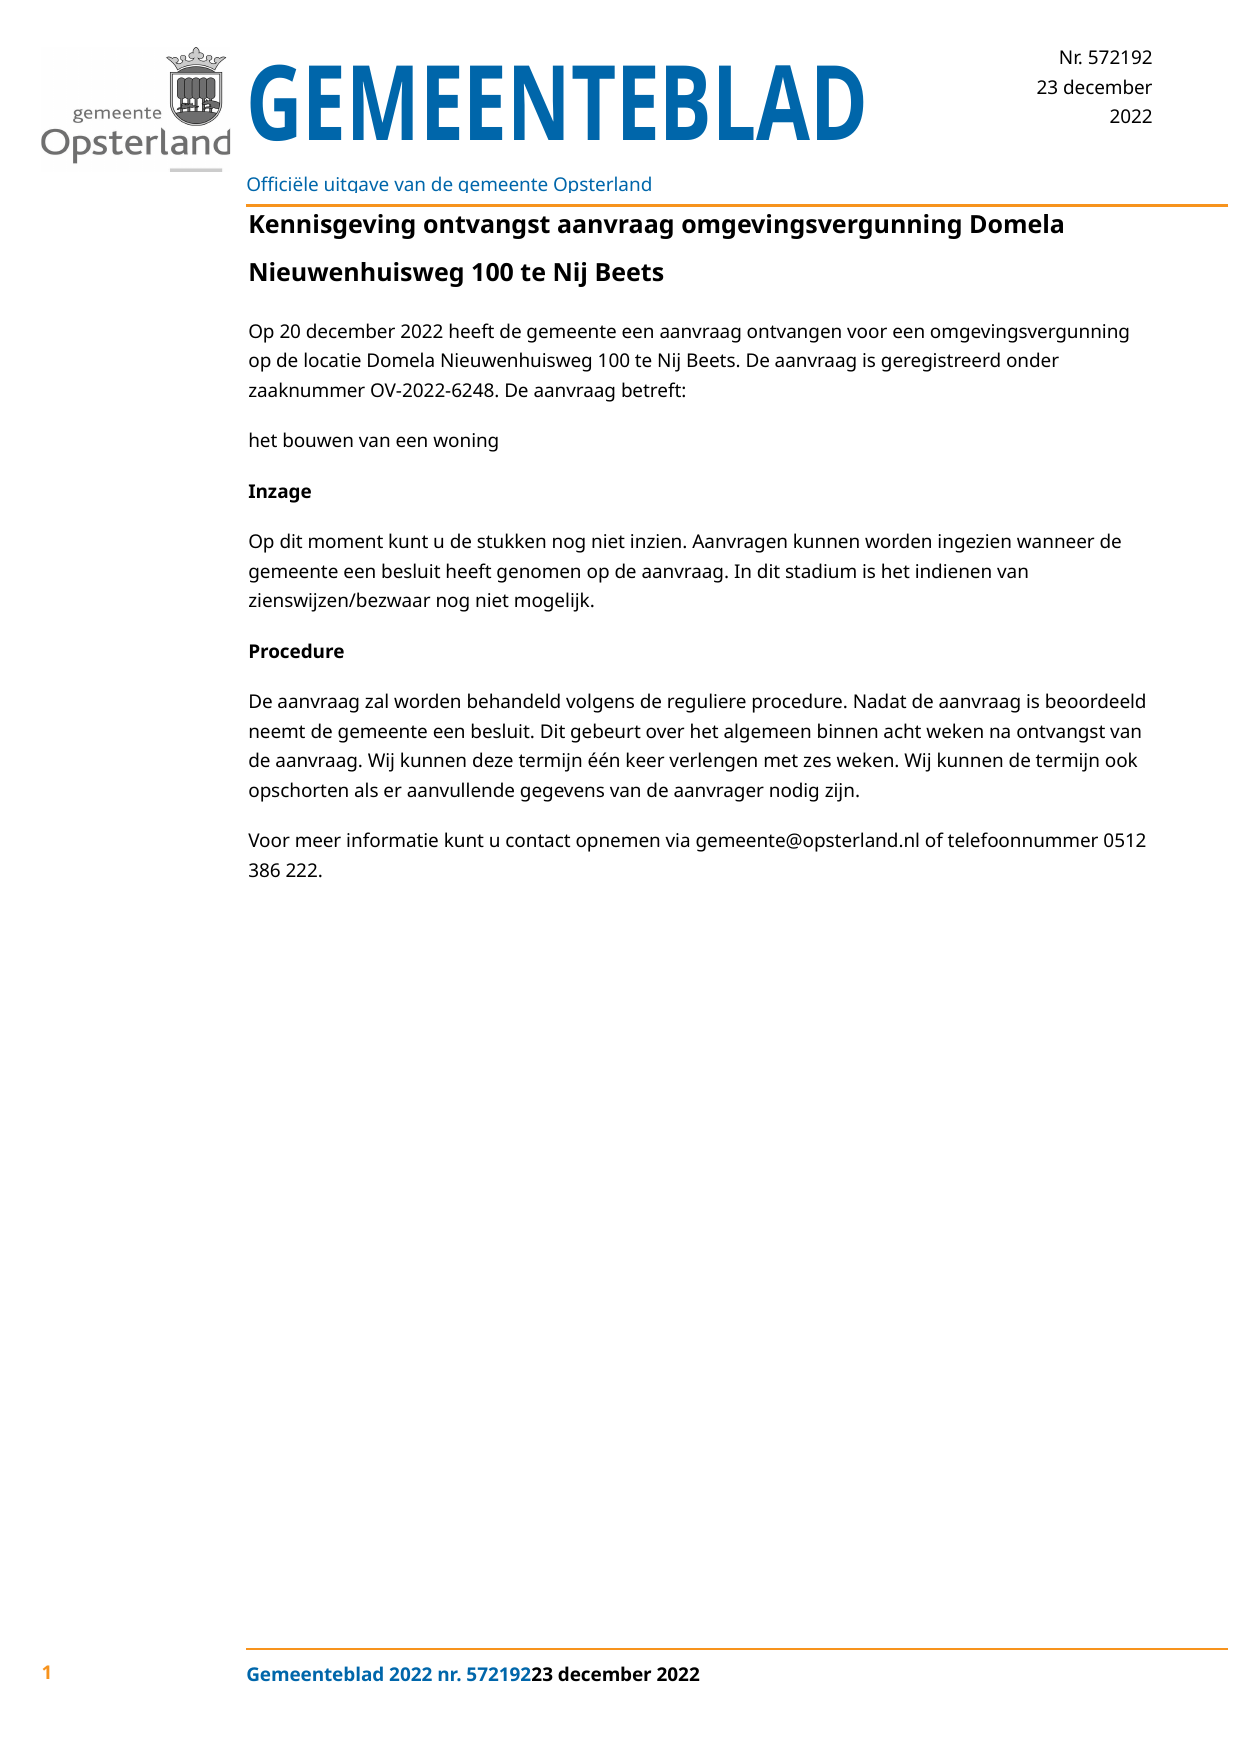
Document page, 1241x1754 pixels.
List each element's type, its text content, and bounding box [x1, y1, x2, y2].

picture [41, 47, 231, 172]
text Inzage [248, 478, 1152, 504]
text Voor meer informatie kunt u contact opnemen via gemeente@opsterland.nl of telefoonnummer 0512 386 222. [248, 827, 1152, 883]
text De aanvraag zal worden behandeld volgens de reguliere procedure. Nadat de aanvraag is beoordeeld neemt de gemeente een besluit. Dit gebeurt over het algemeen binnen acht weken na ontvangst van de aanvraag. Wij kunnen deze termijn één keer verlengen met zes weken. Wij kunnen de termijn ook opschorten als er aanvullende gegevens van de aanvrager nodig zijn. [248, 688, 1152, 803]
text Procedure [248, 638, 1152, 664]
text Kennisgeving ontvangst aanvraag omgevingsvergunning Domela Nieuwenhuisweg 100 te Nij Beets [248, 207, 1152, 288]
text Op dit moment kunt u de stukken nog niet inzien. Aanvragen kunnen worden ingezien wanneer de gemeente een besluit heeft genomen op de aanvraag. In dit stadium is het indienen van zienswijzen/bezwaar nog niet mogelijk. [248, 528, 1152, 613]
text het bouwen van een woning [248, 427, 1152, 453]
text Op 20 december 2022 heeft de gemeente een aanvraag ontvangen voor een omgevingsvergunning op de locatie Domela Nieuwenhuisweg 100 te Nij Beets. De aanvraag is geregistreerd onder zaaknummer OV-2022-6248. De aanvraag betreft: [248, 318, 1152, 403]
